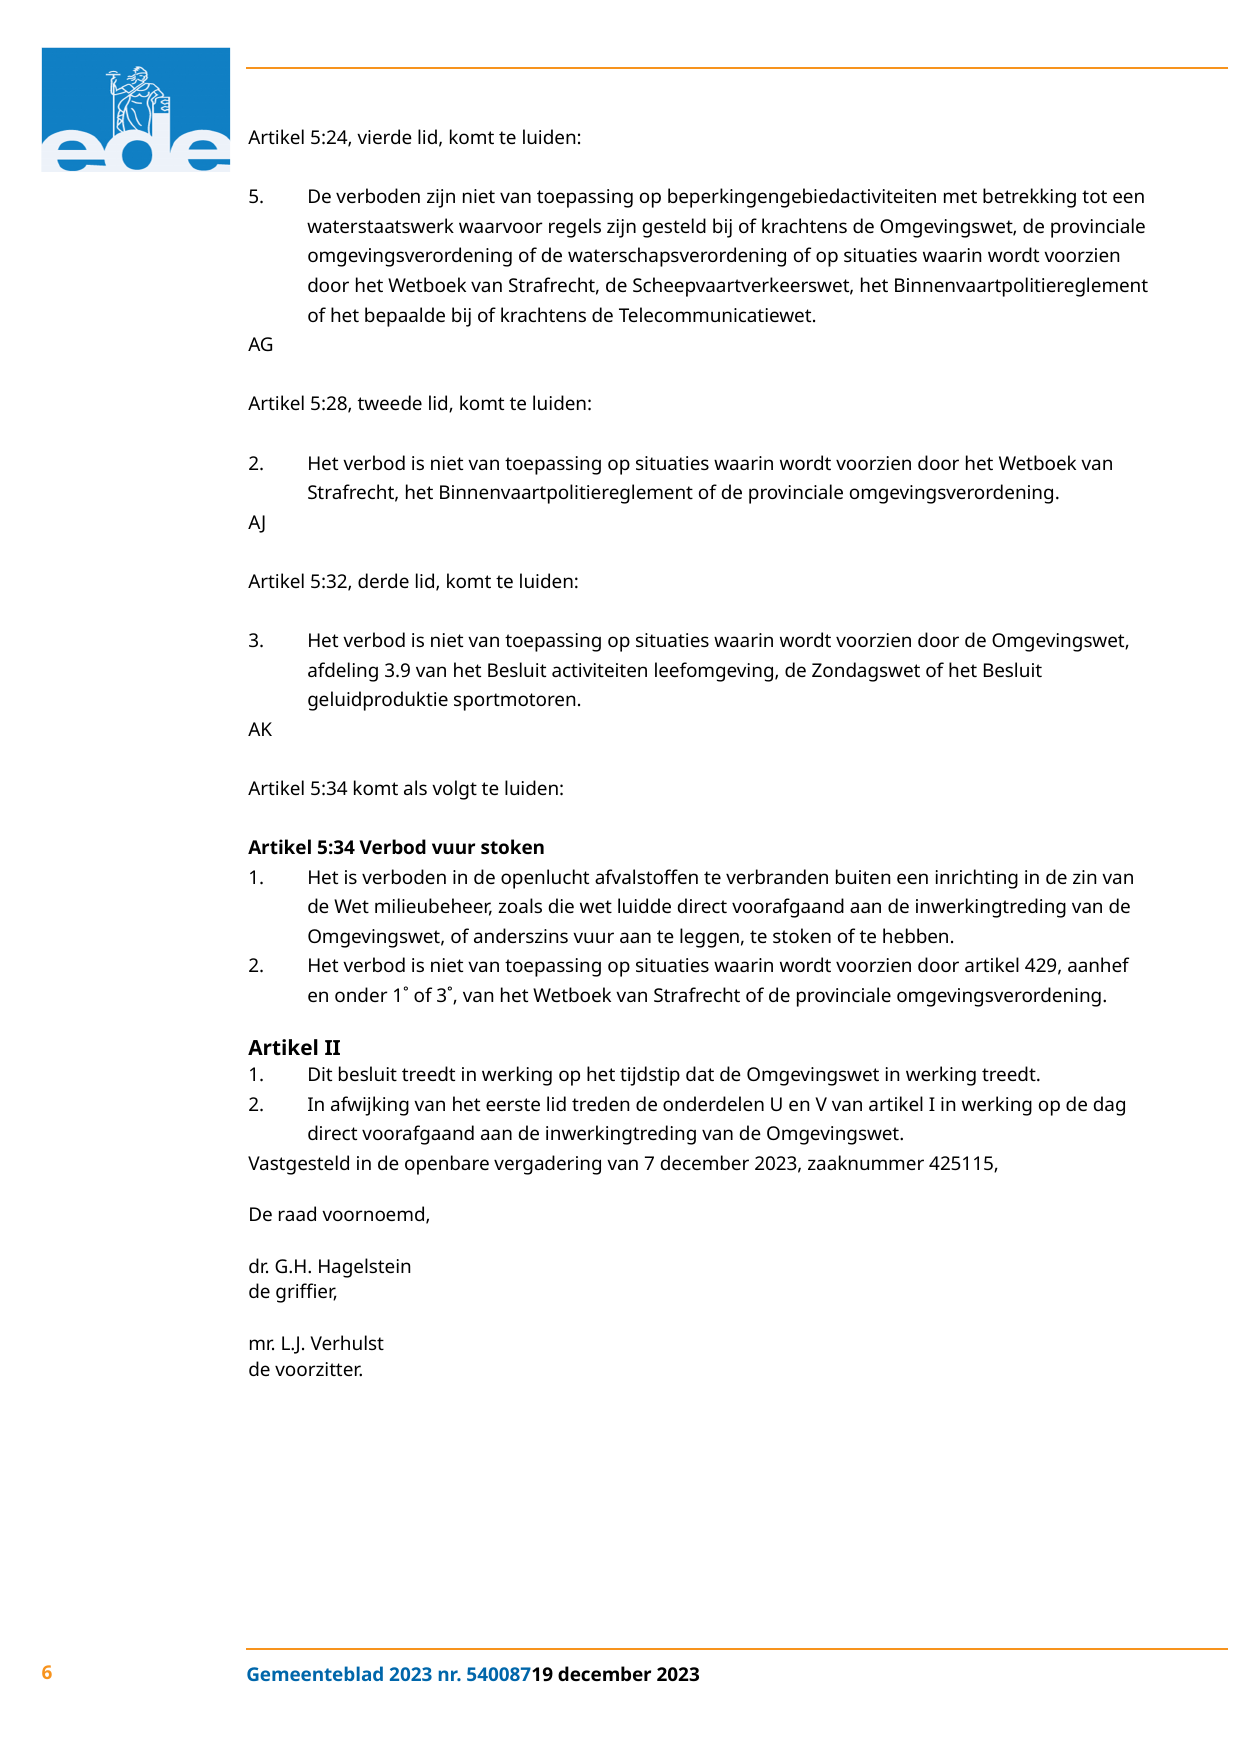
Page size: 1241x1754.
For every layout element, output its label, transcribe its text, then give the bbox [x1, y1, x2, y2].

list Dit besluit treedt in werking op het tijdstip dat de Omgevingswet in werking treedt. [248, 1061, 1152, 1087]
text dr. G.H. Hagelstein [248, 1253, 1152, 1278]
text mr. L.J. Verhulst [248, 1330, 1152, 1356]
list De verboden zijn niet van toepassing op beperkingengebiedactiviteiten met betrekking tot een waterstaatswerk waarvoor regels zijn gesteld bij of krachtens de Omgevingswet, de provinciale omgevingsverordening of de waterschapsverordening of op situaties waarin wordt voorzien door het Wetboek van Strafrecht, de Scheepvaartverkeerswet, het Binnenvaartpolitiereglement of het bepaalde bij of krachtens de Telecommunicatiewet. [248, 183, 1152, 328]
picture [41, 47, 231, 172]
text Artikel 5:28, tweede lid, komt te luiden: [248, 391, 1152, 416]
list Het is verboden in de openlucht afvalstoffen te verbranden buiten een inrichting in de zin van de Wet milieubeheer, zoals die wet luidde direct voorafgaand aan de inwerkingtreding van de Omgevingswet, of anderszins vuur aan te leggen, te stoken of te hebben. [248, 864, 1152, 949]
text Vastgesteld in de openbare vergadering van 7 december 2023, zaaknummer 425115, [248, 1150, 1152, 1176]
list Het verbod is niet van toepassing op situaties waarin wordt voorzien door artikel 429, aanhef en onder 1˚ of 3˚, van het Wetboek van Strafrecht of de provinciale omgevingsverordening. [248, 953, 1152, 1008]
text Artikel 5:34 Verbod vuur stoken [248, 834, 1152, 860]
list Het verbod is niet van toepassing op situaties waarin wordt voorzien door het Wetboek van Strafrecht, het Binnenvaartpolitiereglement of de provinciale omgevingsverordening. [248, 450, 1152, 505]
text de voorzitter. [248, 1356, 1152, 1381]
text AJ [248, 509, 1152, 535]
text De raad voornoemd, [248, 1201, 1152, 1227]
text Artikel II [248, 1033, 1152, 1061]
list Het verbod is niet van toepassing op situaties waarin wordt voorzien door de Omgevingswet, afdeling 3.9 van het Besluit activiteiten leefomgeving, de Zondagswet of het Besluit geluidproduktie sportmotoren. [248, 627, 1152, 712]
text Artikel 5:34 komt als volgt te luiden: [248, 775, 1152, 801]
text de griffier, [248, 1278, 1152, 1304]
text AK [248, 716, 1152, 742]
text AG [248, 331, 1152, 357]
list In afwijking van het eerste lid treden de onderdelen U en V van artikel I in werking op de dag direct voorafgaand aan de inwerkingtreding van de Omgevingswet. [248, 1091, 1152, 1146]
text Artikel 5:32, derde lid, komt te luiden: [248, 568, 1152, 594]
text Artikel 5:24, vierde lid, komt te luiden: [248, 124, 1152, 150]
